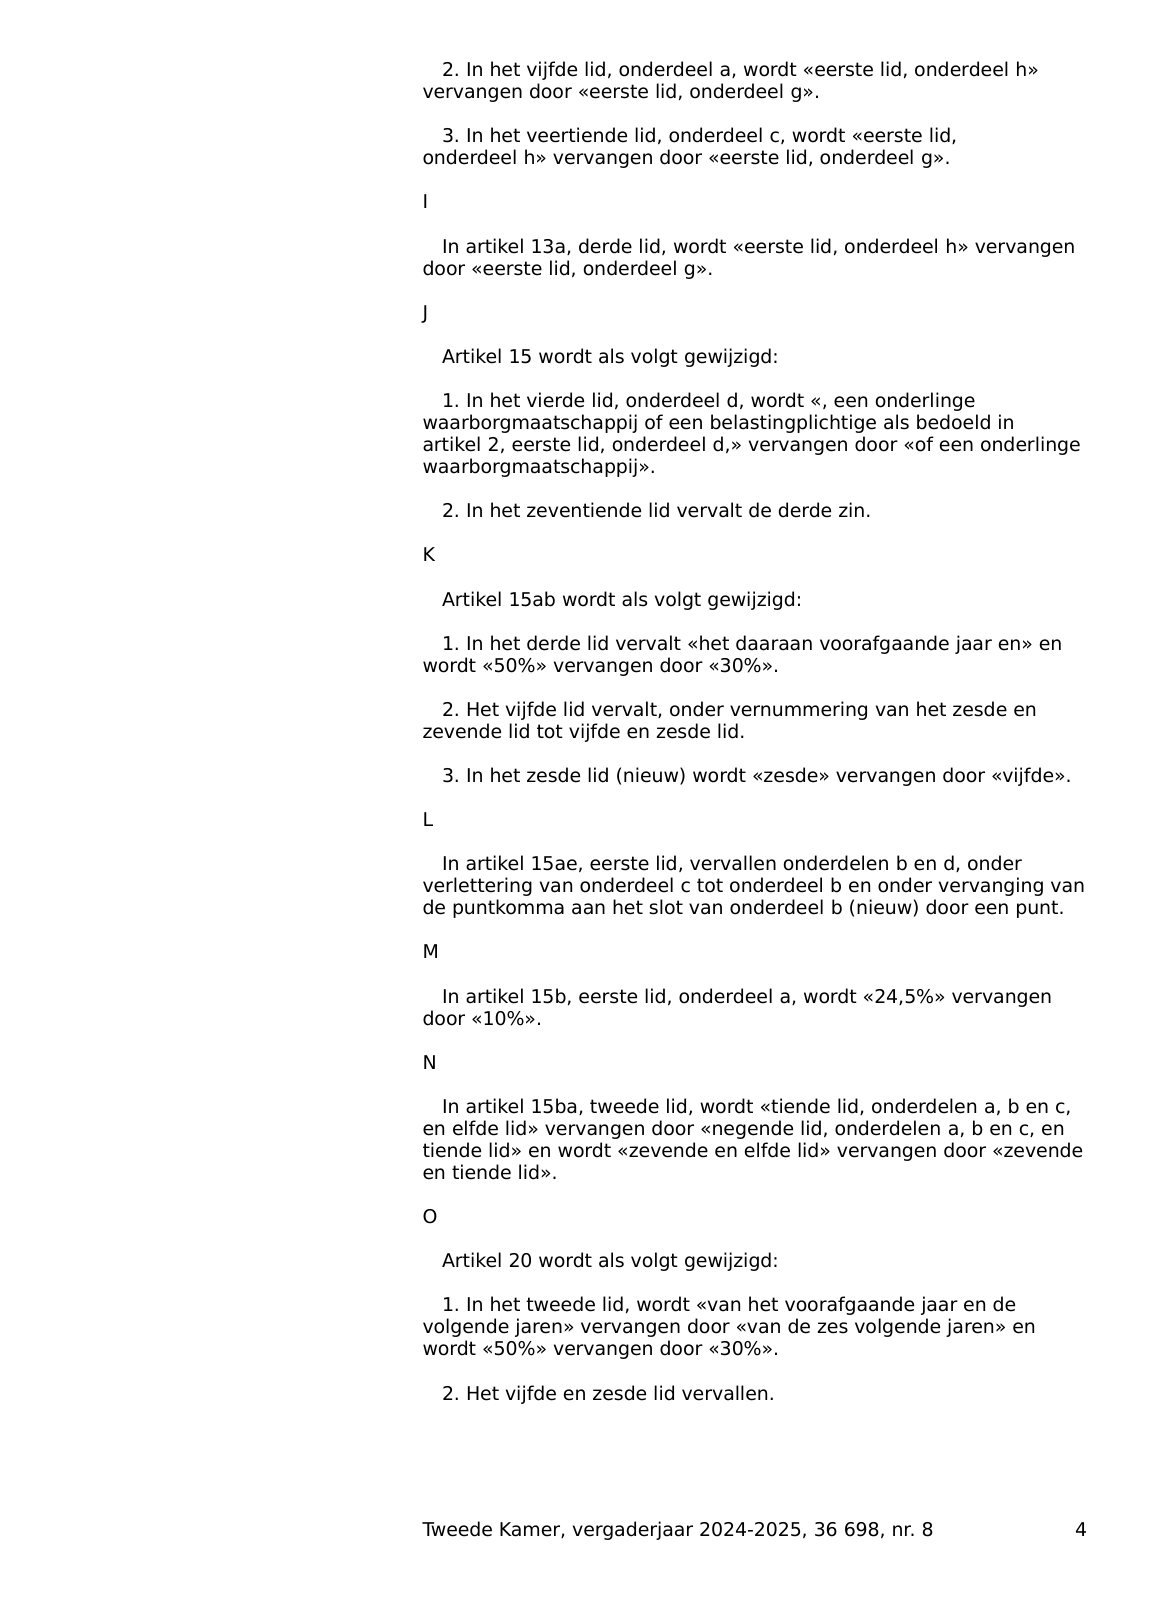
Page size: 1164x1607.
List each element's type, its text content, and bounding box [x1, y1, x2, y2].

text Artikel 15 wordt als volgt gewijzigd: [422, 346, 1087, 368]
text 1. In het vierde lid, onderdeel d, wordt «, een onderlinge waarborgmaatschappij of een belastingplichtige als bedoeld in artikel 2, eerste lid, onderdeel d,» vervangen door «of een onderlinge waarborgmaatschappij». [422, 390, 1087, 478]
text Artikel 20 wordt als volgt gewijzigd: [422, 1250, 1087, 1272]
subtitle M [422, 941, 1087, 963]
text In artikel 15ae, eerste lid, vervallen onderdelen b en d, onder verlettering van onderdeel c tot onderdeel b en onder vervanging van de puntkomma aan het slot van onderdeel b (nieuw) door een punt. [422, 853, 1087, 919]
subtitle N [422, 1052, 1087, 1074]
subtitle I [422, 191, 1087, 213]
text In artikel 13a, derde lid, wordt «eerste lid, onderdeel h» vervangen door «eerste lid, onderdeel g». [422, 236, 1087, 279]
text In artikel 15b, eerste lid, onderdeel a, wordt «24,5%» vervangen door «10%». [422, 986, 1087, 1029]
text 3. In het veertiende lid, onderdeel c, wordt «eerste lid, onderdeel h» vervangen door «eerste lid, onderdeel g». [422, 125, 1087, 169]
subtitle J [422, 302, 1087, 324]
text 2. Het vijfde lid vervalt, onder vernummering van het zesde en zevende lid tot vijfde en zesde lid. [422, 699, 1087, 743]
subtitle O [422, 1206, 1087, 1228]
text 3. In het zesde lid (nieuw) wordt «zesde» vervangen door «vijfde». [422, 765, 1087, 787]
subtitle K [422, 544, 1087, 566]
text Artikel 15ab wordt als volgt gewijzigd: [422, 588, 1087, 610]
text In artikel 15ba, tweede lid, wordt «tiende lid, onderdelen a, b en c, en elfde lid» vervangen door «negende lid, onderdelen a, b en c, en tiende lid» en wordt «zevende en elfde lid» vervangen door «zevende en tiende lid». [422, 1096, 1087, 1184]
text 2. In het zeventiende lid vervalt de derde zin. [422, 500, 1087, 522]
text 1. In het derde lid vervalt «het daaraan voorafgaande jaar en» en wordt «50%» vervangen door «30%». [422, 633, 1087, 677]
text 1. In het tweede lid, wordt «van het voorafgaande jaar en de volgende jaren» vervangen door «van de zes volgende jaren» en wordt «50%» vervangen door «30%». [422, 1294, 1087, 1360]
subtitle L [422, 809, 1087, 831]
text 2. In het vijfde lid, onderdeel a, wordt «eerste lid, onderdeel h» vervangen door «eerste lid, onderdeel g». [422, 59, 1087, 103]
text 2. Het vijfde en zesde lid vervallen. [422, 1382, 1087, 1404]
